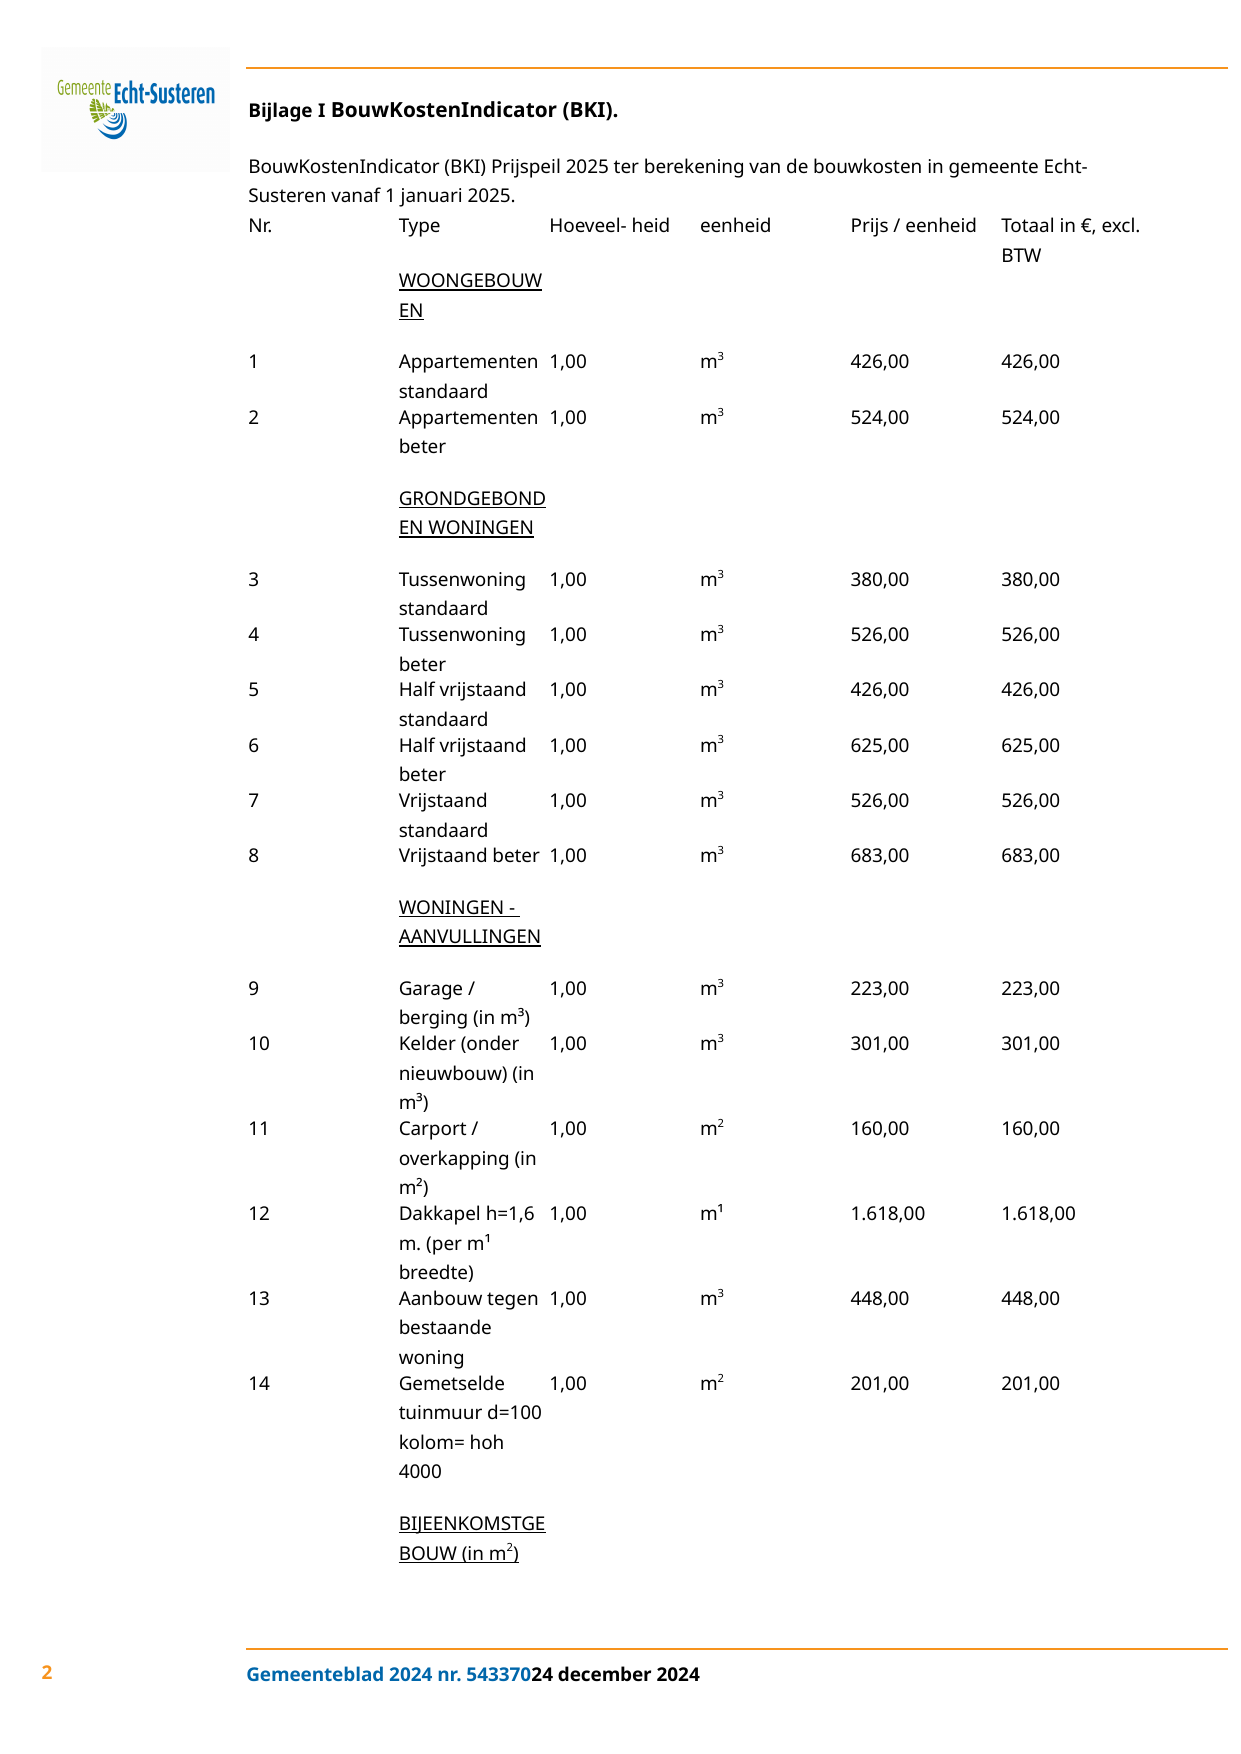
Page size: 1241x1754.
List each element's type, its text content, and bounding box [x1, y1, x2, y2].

table_cell 6 [248, 732, 398, 787]
table_cell [700, 1565, 850, 1591]
table_cell Carport / overkapping (in m²) [399, 1115, 549, 1200]
table_cell 426,00 [1001, 349, 1152, 404]
table_cell [399, 540, 549, 566]
table_cell [700, 868, 850, 894]
table_cell [549, 485, 700, 540]
table_cell 524,00 [1001, 404, 1152, 459]
table_cell Half vrijstaand standaard [399, 677, 549, 732]
table_cell [850, 868, 1001, 894]
table_cell 223,00 [1001, 975, 1152, 1030]
table_cell 1,00 [549, 787, 700, 842]
table_cell [399, 459, 549, 485]
table_cell m2 [700, 1115, 850, 1200]
table_cell 426,00 [850, 677, 1001, 732]
table_cell [399, 868, 549, 894]
table_cell 160,00 [1001, 1115, 1152, 1200]
table_cell Tussenwoning beter [399, 621, 549, 677]
table_cell 13 [248, 1285, 398, 1370]
table_cell [248, 459, 398, 485]
table_cell m2 [700, 1370, 850, 1484]
table_cell [248, 868, 398, 894]
table_cell [248, 323, 398, 348]
table_cell [399, 323, 549, 348]
table_cell m3 [700, 843, 850, 868]
table_cell 1,00 [549, 677, 700, 732]
table_cell [850, 485, 1001, 540]
table_cell 3 [248, 566, 398, 621]
table_cell [700, 894, 850, 949]
table_cell 1,00 [549, 1030, 700, 1115]
text Bijlage I BouwKostenIndicator (BKI). [248, 95, 1152, 123]
table_cell 1,00 [549, 732, 700, 787]
table_cell [248, 540, 398, 566]
table_cell 1,00 [549, 621, 700, 677]
table_cell 380,00 [1001, 566, 1152, 621]
table_cell 301,00 [850, 1030, 1001, 1115]
table_header Type [399, 212, 549, 267]
table_cell [1001, 868, 1152, 894]
table_cell 1,00 [549, 349, 700, 404]
table_cell Appartementen beter [399, 404, 549, 459]
table_cell [850, 949, 1001, 975]
table_cell [549, 1565, 700, 1591]
picture [41, 47, 231, 172]
table_cell [399, 1484, 549, 1510]
table_cell 683,00 [850, 843, 1001, 868]
table_cell 1,00 [549, 1200, 700, 1285]
table_cell Gemetselde tuinmuur d=100 kolom= hoh 4000 [399, 1370, 549, 1484]
table_cell m¹ [700, 1200, 850, 1285]
table_cell 380,00 [850, 566, 1001, 621]
table_cell WONINGEN - AANVULLINGEN [399, 894, 549, 949]
table_cell [1001, 540, 1152, 566]
table_cell [1001, 268, 1152, 323]
table_cell 426,00 [850, 349, 1001, 404]
table_cell 448,00 [1001, 1285, 1152, 1370]
table_cell GRONDGEBONDEN WONINGEN [399, 485, 549, 540]
table_cell [549, 1510, 700, 1565]
table_cell [248, 1510, 398, 1565]
table_cell Garage / berging (in m³) [399, 975, 549, 1030]
table_cell [248, 1565, 398, 1591]
table_cell Half vrijstaand beter [399, 732, 549, 787]
table_cell 12 [248, 1200, 398, 1285]
table_cell Dakkapel h=1,6 m. (per m¹ breedte) [399, 1200, 549, 1285]
table_cell m3 [700, 975, 850, 1030]
table_cell Appartementen standaard [399, 349, 549, 404]
table_cell m3 [700, 1030, 850, 1115]
table_cell [700, 1510, 850, 1565]
table_cell 5 [248, 677, 398, 732]
table_header Prijs / eenheid [850, 212, 1001, 267]
table_cell [700, 1484, 850, 1510]
table_cell Vrijstaand beter [399, 843, 549, 868]
table_cell 526,00 [850, 621, 1001, 677]
table_cell [399, 949, 549, 975]
table_cell [700, 323, 850, 348]
table_cell m3 [700, 566, 850, 621]
table_cell [1001, 894, 1152, 949]
table_cell 301,00 [1001, 1030, 1152, 1115]
table_cell [1001, 459, 1152, 485]
table_cell [549, 459, 700, 485]
table_cell 7 [248, 787, 398, 842]
table_cell Aanbouw tegen bestaande woning [399, 1285, 549, 1370]
table_cell m3 [700, 404, 850, 459]
table_cell 1,00 [549, 1285, 700, 1370]
table_cell m3 [700, 787, 850, 842]
table_cell 223,00 [850, 975, 1001, 1030]
table_cell m3 [700, 1285, 850, 1370]
table_cell 683,00 [1001, 843, 1152, 868]
table_cell [1001, 485, 1152, 540]
table_cell [1001, 1565, 1152, 1591]
table_cell 524,00 [850, 404, 1001, 459]
table_cell m3 [700, 621, 850, 677]
table_cell [700, 540, 850, 566]
table_cell [700, 459, 850, 485]
table_cell [549, 868, 700, 894]
table_cell m3 [700, 677, 850, 732]
table_cell 201,00 [1001, 1370, 1152, 1484]
table_cell m3 [700, 732, 850, 787]
table_cell 426,00 [1001, 677, 1152, 732]
table_cell [850, 1510, 1001, 1565]
table_cell [248, 485, 398, 540]
table_cell 526,00 [1001, 621, 1152, 677]
table_cell [248, 268, 398, 323]
table_cell [850, 268, 1001, 323]
table_cell [850, 459, 1001, 485]
text BouwKostenIndicator (BKI) Prijspeil 2025 ter berekening van de bouwkosten in gemeente Echt-Susteren vanaf 1 januari 2025. [248, 153, 1152, 208]
table_cell 1,00 [549, 1370, 700, 1484]
table_cell [248, 894, 398, 949]
table_cell [549, 268, 700, 323]
table_cell [850, 1484, 1001, 1510]
table_cell [850, 540, 1001, 566]
table_cell [248, 1484, 398, 1510]
table_cell BIJEENKOMSTGEBOUW (in m2) [399, 1510, 549, 1565]
table_cell 448,00 [850, 1285, 1001, 1370]
table_header Hoeveel- heid [549, 212, 700, 267]
table_cell 11 [248, 1115, 398, 1200]
table_cell 1.618,00 [1001, 1200, 1152, 1285]
table_cell 1,00 [549, 1115, 700, 1200]
table_cell 160,00 [850, 1115, 1001, 1200]
table_cell [549, 894, 700, 949]
table_cell 1.618,00 [850, 1200, 1001, 1285]
table_cell [549, 323, 700, 348]
table_cell Kelder (onder nieuwbouw) (in m³) [399, 1030, 549, 1115]
table_cell 625,00 [850, 732, 1001, 787]
table_cell [399, 1565, 549, 1591]
table_cell 625,00 [1001, 732, 1152, 787]
table_cell Tussenwoning standaard [399, 566, 549, 621]
table_cell 2 [248, 404, 398, 459]
table_cell 526,00 [850, 787, 1001, 842]
table_cell 10 [248, 1030, 398, 1115]
table_cell 8 [248, 843, 398, 868]
table_cell 526,00 [1001, 787, 1152, 842]
table_cell 14 [248, 1370, 398, 1484]
table_cell 1,00 [549, 404, 700, 459]
table_cell [700, 485, 850, 540]
table_cell 201,00 [850, 1370, 1001, 1484]
table_cell [700, 268, 850, 323]
table_cell [850, 323, 1001, 348]
table_header eenheid [700, 212, 850, 267]
table_cell [850, 1565, 1001, 1591]
table_cell 1 [248, 349, 398, 404]
table_header Nr. [248, 212, 398, 267]
table_cell [1001, 323, 1152, 348]
table_cell 9 [248, 975, 398, 1030]
table_cell [1001, 949, 1152, 975]
table_header Totaal in €, excl. BTW [1001, 212, 1152, 267]
table_cell [549, 949, 700, 975]
table_cell [549, 540, 700, 566]
table_cell Vrijstaand standaard [399, 787, 549, 842]
table_cell [248, 949, 398, 975]
table_cell 1,00 [549, 975, 700, 1030]
table_cell 1,00 [549, 843, 700, 868]
table_cell [549, 1484, 700, 1510]
table_cell m3 [700, 349, 850, 404]
table_cell [850, 894, 1001, 949]
table_cell WOONGEBOUWEN [399, 268, 549, 323]
table_cell [1001, 1510, 1152, 1565]
table_cell [1001, 1484, 1152, 1510]
table_cell [700, 949, 850, 975]
table_cell 1,00 [549, 566, 700, 621]
table_cell 4 [248, 621, 398, 677]
